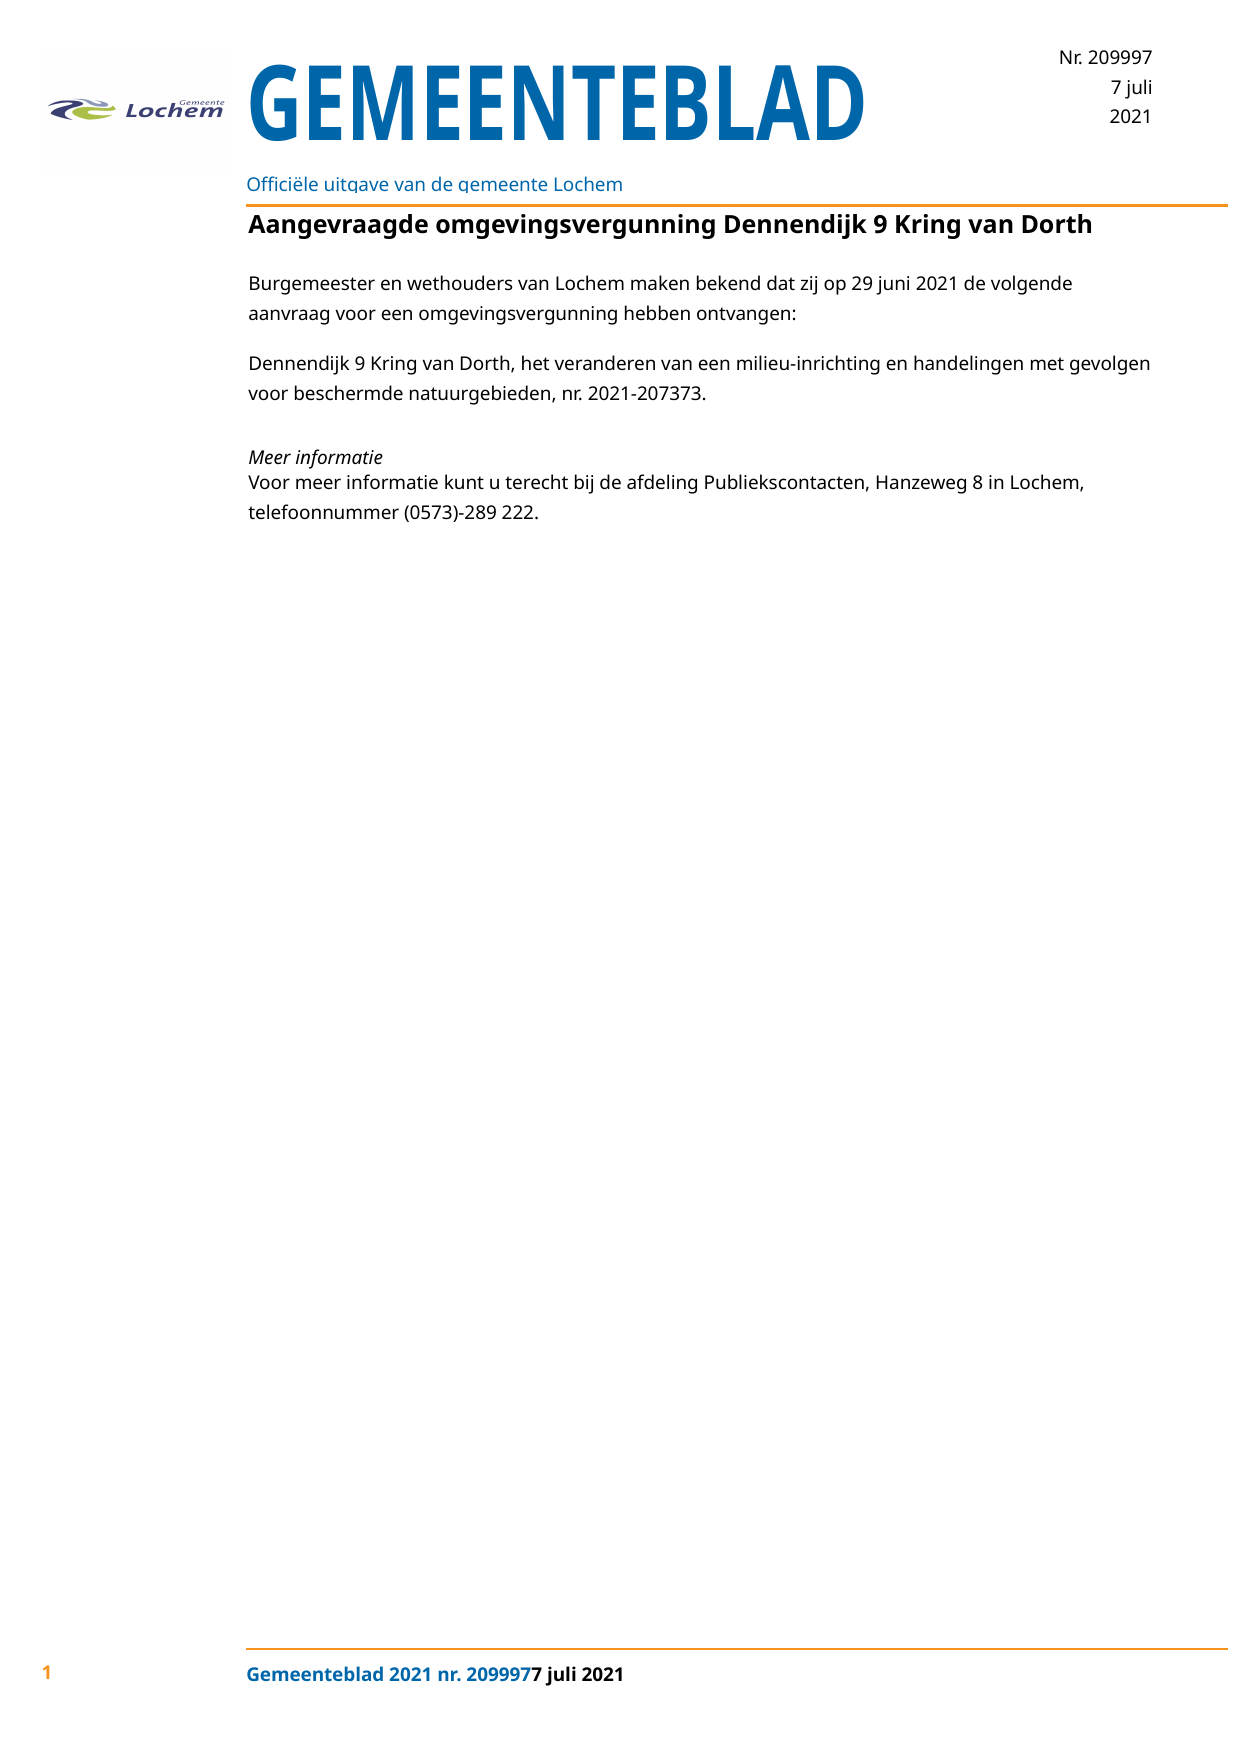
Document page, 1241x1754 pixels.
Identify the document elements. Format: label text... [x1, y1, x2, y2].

text Dennendijk 9 Kring van Dorth, het veranderen van een milieu-inrichting en handelingen met gevolgen voor beschermde natuurgebieden, nr. 2021-207373. [248, 350, 1152, 406]
text Aangevraagde omgevingsvergunning Dennendijk 9 Kring van Dorth [248, 207, 1152, 241]
text Burgemeester en wethouders van Lochem maken bekend dat zij op 29 juni 2021 de volgende aanvraag voor een omgevingsvergunning hebben ontvangen: [248, 270, 1152, 326]
text Voor meer informatie kunt u terecht bij de afdeling Publiekscontacten, Hanzeweg 8 in Lochem, telefoonnummer (0573)-289 222. [248, 469, 1152, 525]
picture [41, 47, 231, 172]
text Meer informatie [248, 444, 1152, 469]
